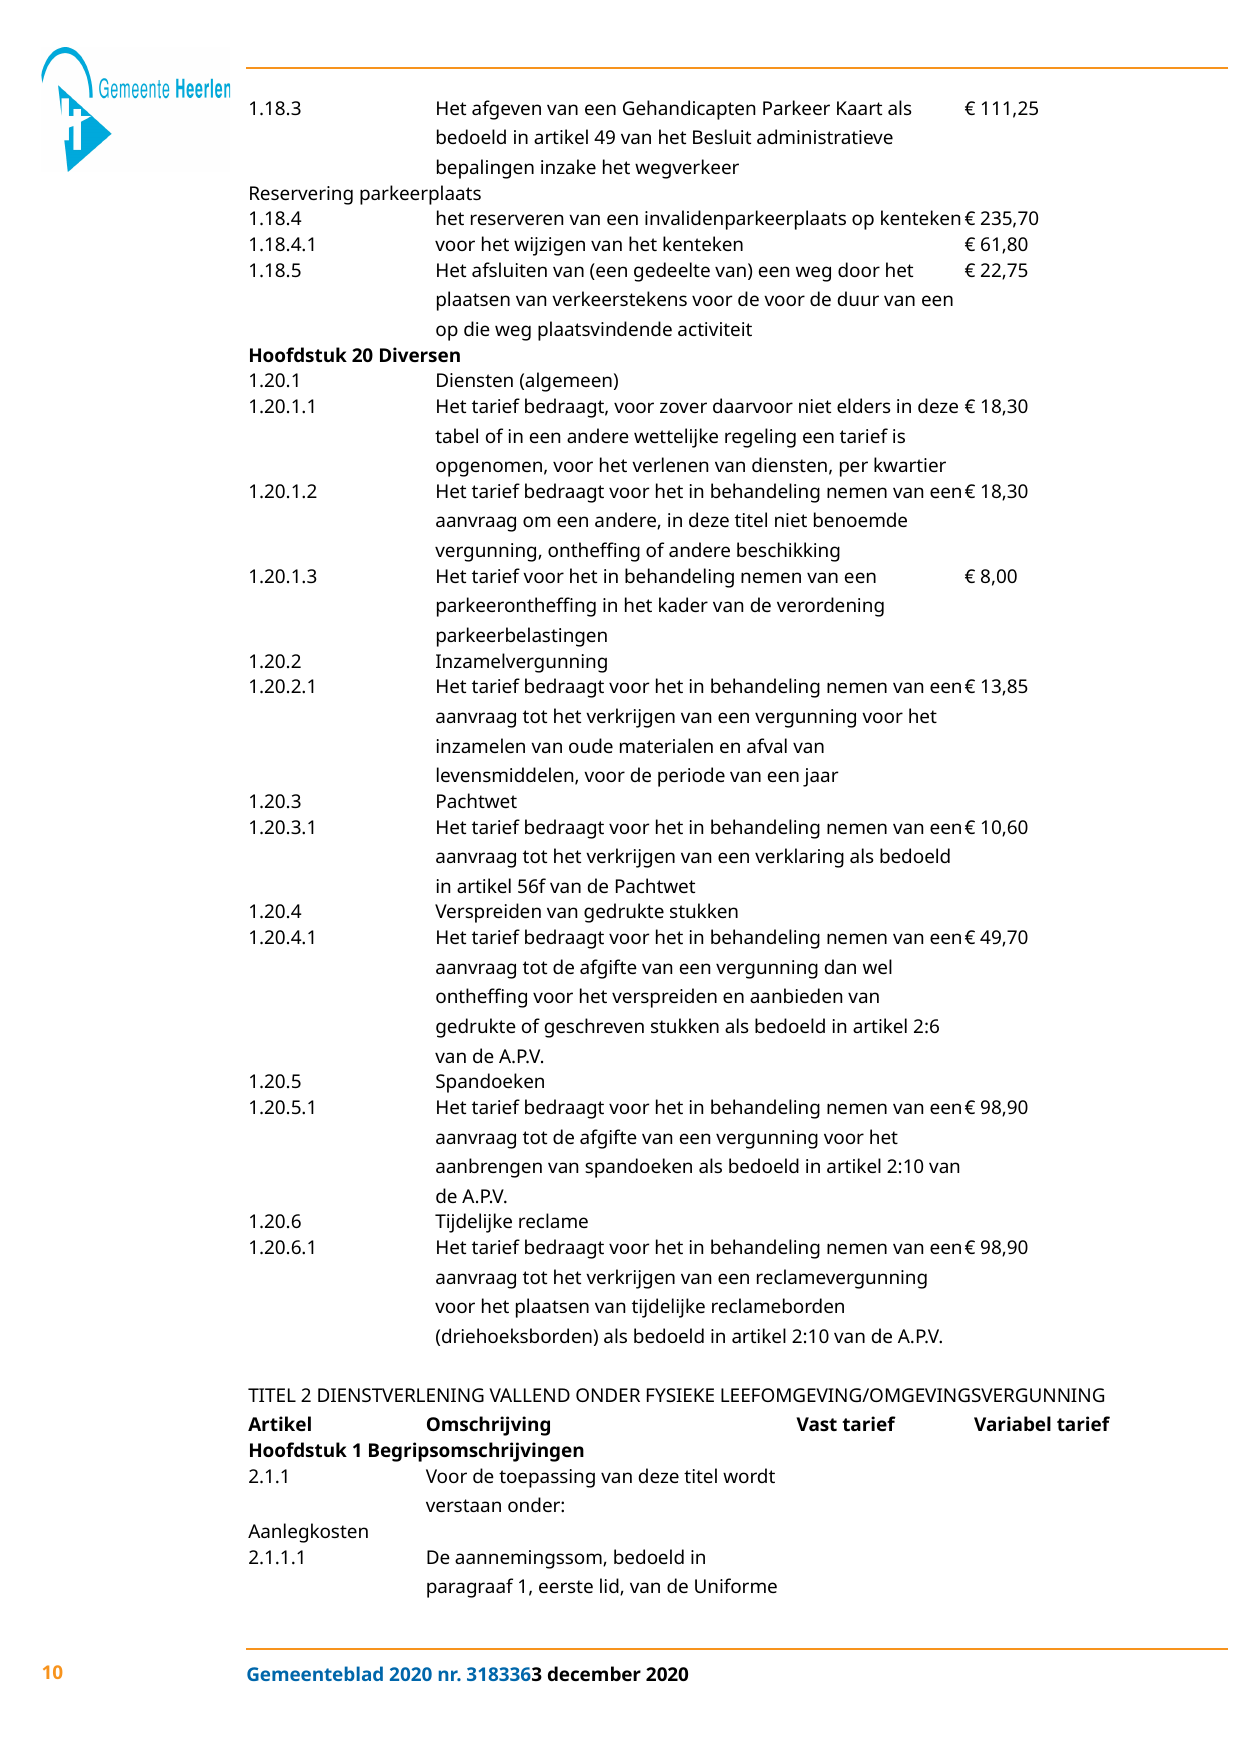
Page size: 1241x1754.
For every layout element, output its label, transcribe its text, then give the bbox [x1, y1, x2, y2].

table_cell € 61,80 [964, 231, 1152, 257]
table_cell [974, 1544, 1152, 1599]
table_cell Het tarief voor het in behandeling nemen van een parkeerontheffing in het kader van de verordening parkeerbelastingen [435, 563, 964, 648]
table_cell Pachtwet [435, 788, 964, 814]
table_cell € 10,60 [964, 814, 1152, 899]
table_cell Het afgeven van een Gehandicapten Parkeer Kaart als bedoeld in artikel 49 van het Besluit administratieve bepalingen inzake het wegverkeer [435, 95, 964, 180]
table_cell Het tarief bedraagt voor het in behandeling nemen van een aanvraag tot het verkrijgen van een vergunning voor het inzamelen van oude materialen en afval van levensmiddelen, voor de periode van een jaar [435, 674, 964, 788]
table_cell [796, 1463, 974, 1518]
table_header Vast tarief [796, 1411, 974, 1437]
table_cell 1.20.5.1 [248, 1094, 435, 1209]
table_cell 1.20.3 [248, 788, 435, 814]
table_cell voor het wijzigen van het kenteken [435, 231, 964, 257]
table_cell € 22,75 [964, 257, 1152, 342]
table_cell Diensten (algemeen) [435, 368, 964, 393]
table_cell 1.20.3.1 [248, 814, 435, 899]
table_cell 2.1.1.1 [248, 1544, 426, 1599]
table_cell het reserveren van een invalidenparkeerplaats op kenteken [435, 205, 964, 231]
table_cell 1.20.4.1 [248, 925, 435, 1068]
table_cell [796, 1544, 974, 1599]
table_cell 1.18.4 [248, 205, 435, 231]
table_cell € 18,30 [964, 393, 1152, 478]
table_cell Voor de toepassing van deze titel wordt verstaan onder: [426, 1463, 796, 1518]
table_cell 1.20.1.3 [248, 563, 435, 648]
table_cell [964, 788, 1152, 814]
table_cell € 111,25 [964, 95, 1152, 180]
table_cell [964, 1069, 1152, 1094]
table_cell Het tarief bedraagt voor het in behandeling nemen van een aanvraag tot de afgifte van een vergunning voor het aanbrengen van spandoeken als bedoeld in artikel 2:10 van de A.P.V. [435, 1094, 964, 1209]
table_cell 1.20.1.1 [248, 393, 435, 478]
table_cell Verspreiden van gedrukte stukken [435, 899, 964, 924]
table_cell 2.1.1 [248, 1463, 426, 1518]
table_cell Hoofdstuk 1 Begripsomschrijvingen [248, 1437, 1152, 1463]
table_cell 1.20.4 [248, 899, 435, 924]
table_cell Het tarief bedraagt voor het in behandeling nemen van een aanvraag tot het verkrijgen van een verklaring als bedoeld in artikel 56f van de Pachtwet [435, 814, 964, 899]
table_header Variabel tarief [974, 1411, 1152, 1437]
text TITEL 2 DIENSTVERLENING VALLEND ONDER FYSIEKE LEEFOMGEVING/OMGEVINGSVERGUNNING [248, 1382, 1152, 1407]
table_cell Spandoeken [435, 1069, 964, 1094]
table_cell 1.20.5 [248, 1069, 435, 1094]
table_cell Reservering parkeerplaats [248, 180, 1152, 205]
table_cell [974, 1463, 1152, 1518]
picture [41, 47, 231, 172]
table_cell [964, 368, 1152, 393]
table_cell [964, 1209, 1152, 1234]
table_cell € 235,70 [964, 205, 1152, 231]
table_cell € 13,85 [964, 674, 1152, 788]
table_cell € 49,70 [964, 925, 1152, 1068]
table_cell 1.20.1 [248, 368, 435, 393]
table_cell Tijdelijke reclame [435, 1209, 964, 1234]
table_cell 1.20.2 [248, 648, 435, 674]
table_cell Inzamelvergunning [435, 648, 964, 674]
table_cell 1.18.3 [248, 95, 435, 180]
picture [41, 47, 59, 70]
table_cell Het tarief bedraagt voor het in behandeling nemen van een aanvraag tot de afgifte van een vergunning dan wel ontheffing voor het verspreiden en aanbieden van gedrukte of geschreven stukken als bedoeld in artikel 2:6 van de A.P.V. [435, 925, 964, 1068]
table_header Artikel [248, 1411, 426, 1437]
table_cell 1.20.6 [248, 1209, 435, 1234]
table_cell 1.18.4.1 [248, 231, 435, 257]
table_cell Het afsluiten van (een gedeelte van) een weg door het plaatsen van verkeerstekens voor de voor de duur van een op die weg plaatsvindende activiteit [435, 257, 964, 342]
table_cell 1.20.6.1 [248, 1235, 435, 1349]
table_cell Het tarief bedraagt, voor zover daarvoor niet elders in deze tabel of in een andere wettelijke regeling een tarief is opgenomen, voor het verlenen van diensten, per kwartier [435, 393, 964, 478]
table_cell € 98,90 [964, 1094, 1152, 1209]
table_cell [964, 899, 1152, 924]
table_cell De aannemingssom, bedoeld in paragraaf 1, eerste lid, van de Uniforme [426, 1544, 796, 1599]
table_cell 1.20.1.2 [248, 478, 435, 563]
table_cell Hoofdstuk 20 Diversen [248, 342, 1152, 367]
table_cell 1.18.5 [248, 257, 435, 342]
table_cell 1.20.2.1 [248, 674, 435, 788]
table_cell Het tarief bedraagt voor het in behandeling nemen van een aanvraag tot het verkrijgen van een reclamevergunning voor het plaatsen van tijdelijke reclameborden (driehoeksborden) als bedoeld in artikel 2:10 van de A.P.V. [435, 1235, 964, 1349]
table_cell Het tarief bedraagt voor het in behandeling nemen van een aanvraag om een andere, in deze titel niet benoemde vergunning, ontheffing of andere beschikking [435, 478, 964, 563]
table_header Omschrijving [426, 1411, 796, 1437]
table_cell € 8,00 [964, 563, 1152, 648]
table_cell Aanlegkosten [248, 1518, 974, 1544]
table_cell € 18,30 [964, 478, 1152, 563]
table_cell [964, 648, 1152, 674]
table_cell € 98,90 [964, 1235, 1152, 1349]
